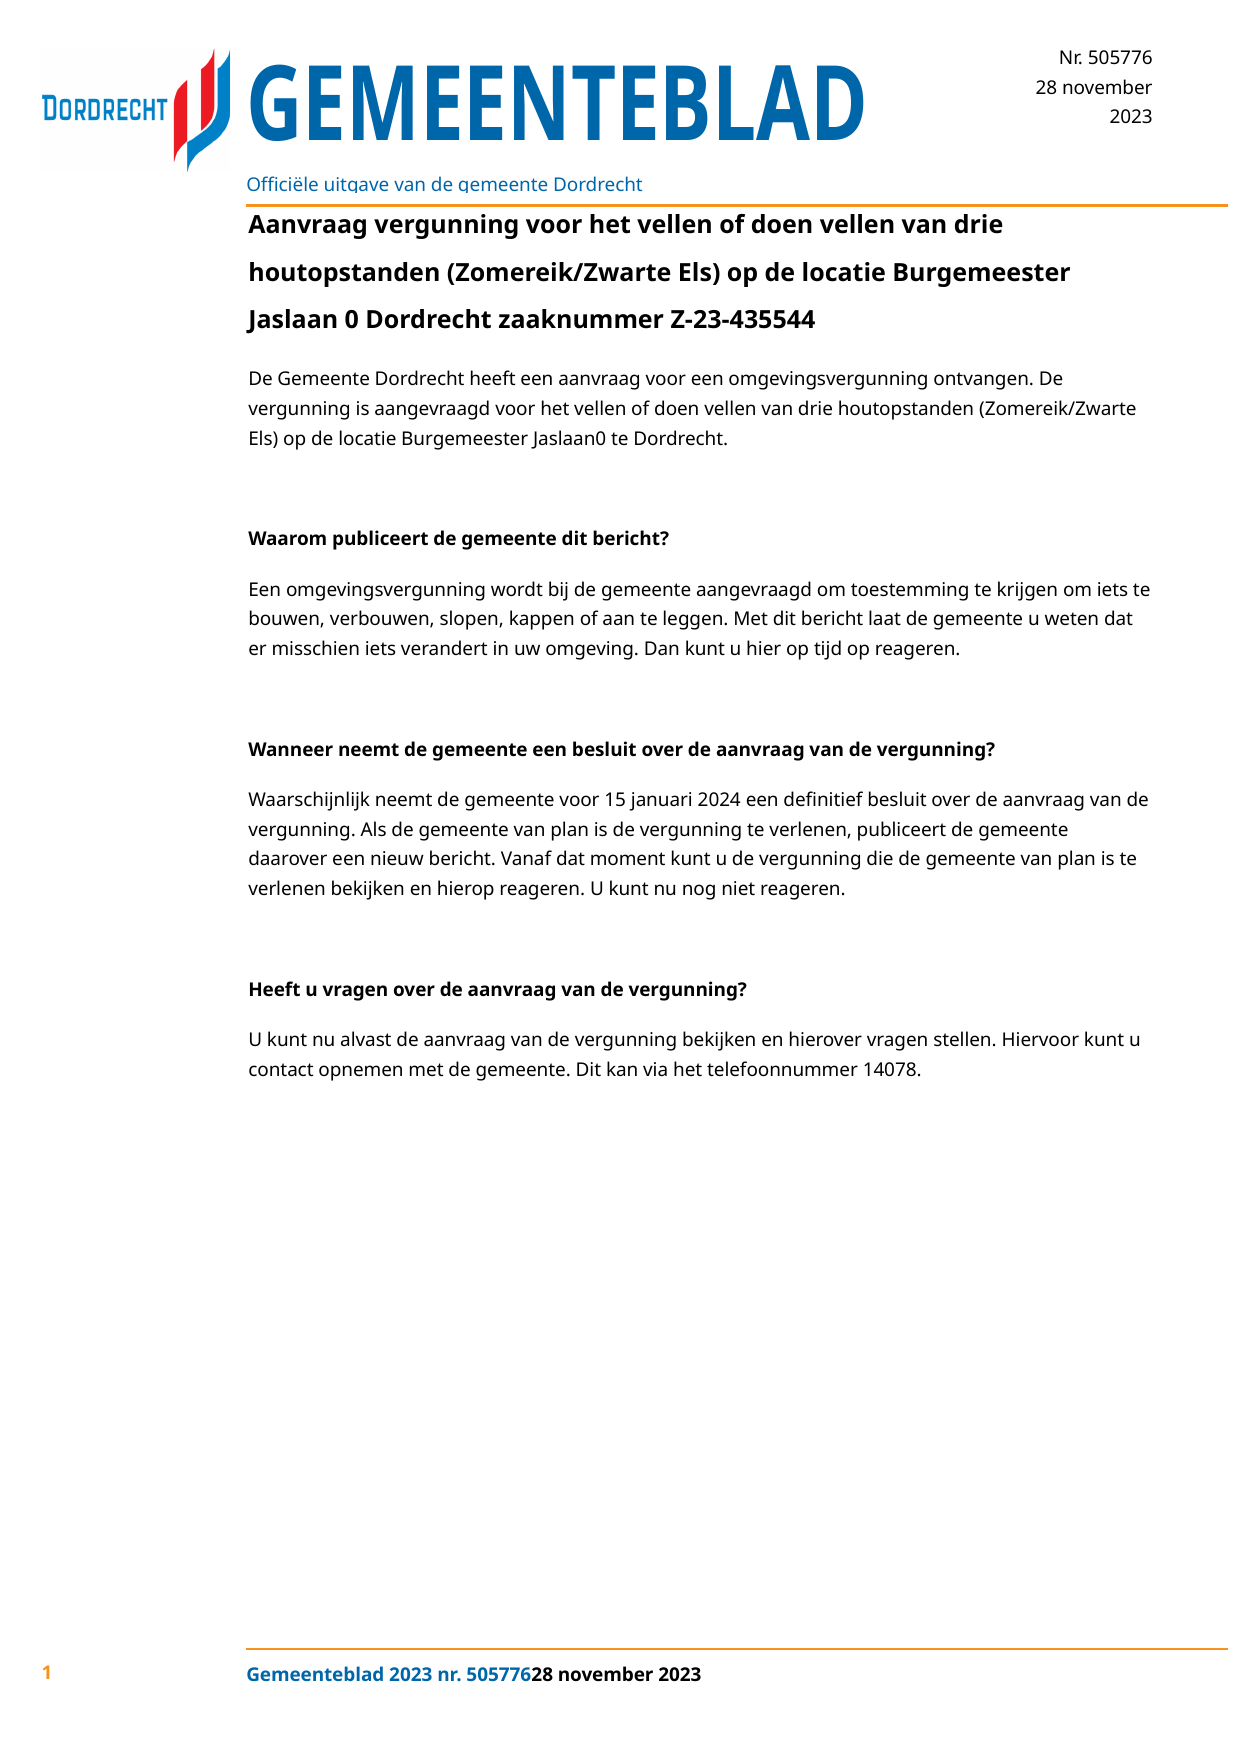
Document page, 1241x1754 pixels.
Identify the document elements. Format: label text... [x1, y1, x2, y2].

text De Gemeente Dordrecht heeft een aanvraag voor een omgevingsvergunning ontvangen. De vergunning is aangevraagd voor het vellen of doen vellen van drie houtopstanden (Zomereik/Zwarte Els) op de locatie Burgemeester Jaslaan0 te Dordrecht. [248, 366, 1152, 450]
text Een omgevingsvergunning wordt bij de gemeente aangevraagd om toestemming te krijgen om iets te bouwen, verbouwen, slopen, kappen of aan te leggen. Met dit bericht laat de gemeente u weten dat er misschien iets verandert in uw omgeving. Dan kunt u hier op tijd op reageren. [248, 576, 1152, 661]
text Aanvraag vergunning voor het vellen of doen vellen van drie houtopstanden (Zomereik/Zwarte Els) op de locatie Burgemeester Jaslaan 0 Dordrecht zaaknummer Z-23-435544 [248, 207, 1152, 336]
picture [41, 47, 231, 172]
text Heeft u vragen over de aanvraag van de vergunning? [248, 976, 1152, 1002]
text Waarom publiceert de gemeente dit bericht? [248, 526, 1152, 551]
text Wanneer neemt de gemeente een besluit over de aanvraag van de vergunning? [248, 736, 1152, 762]
text U kunt nu alvast de aanvraag van de vergunning bekijken en hierover vragen stellen. Hiervoor kunt u contact opnemen met de gemeente. Dit kan via het telefoonnummer 14078. [248, 1026, 1152, 1082]
text Waarschijnlijk neemt de gemeente voor 15 januari 2024 een definitief besluit over de aanvraag van de vergunning. Als de gemeente van plan is de vergunning te verlenen, publiceert de gemeente daarover een nieuw bericht. Vanaf dat moment kunt u de vergunning die de gemeente van plan is te verlenen bekijken en hierop reageren. U kunt nu nog niet reageren. [248, 786, 1152, 901]
